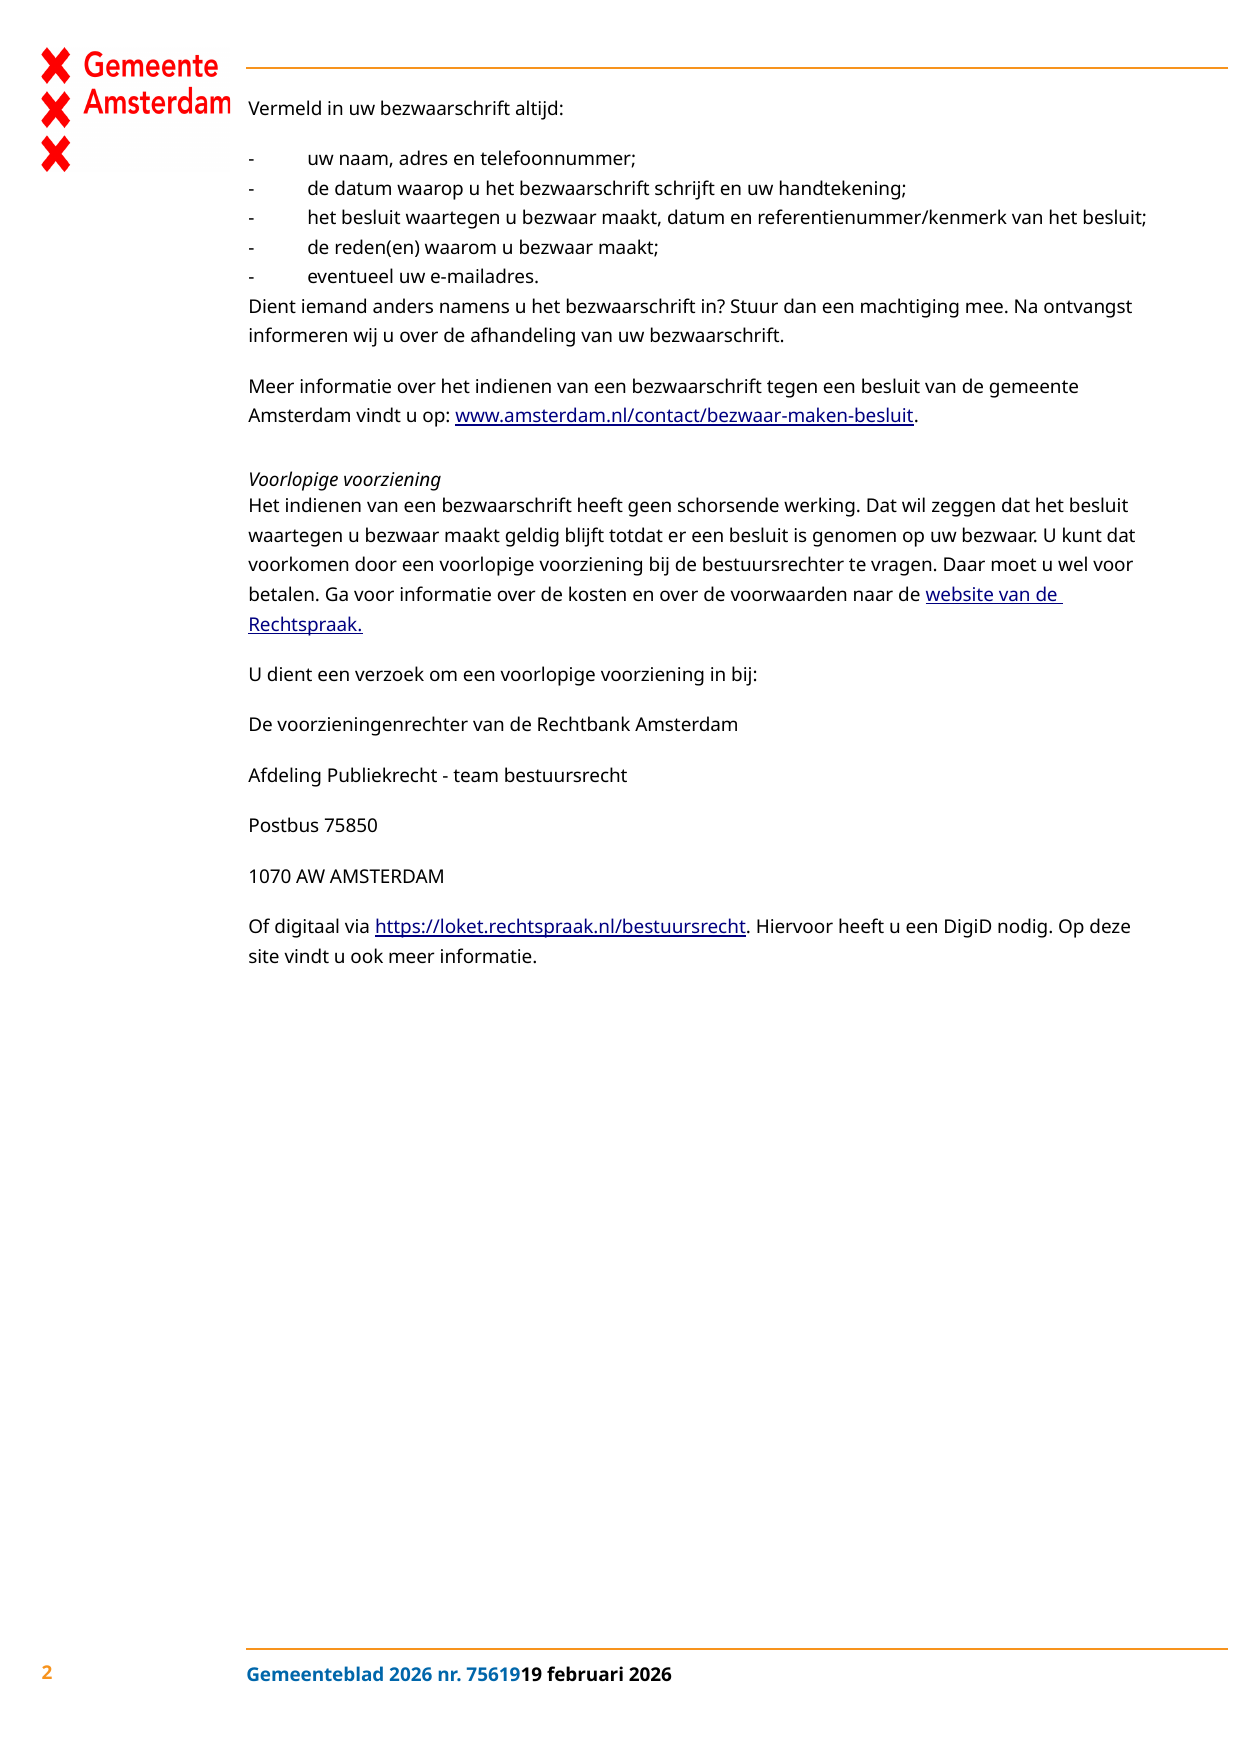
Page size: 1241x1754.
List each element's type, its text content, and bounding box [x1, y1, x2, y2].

text Vermeld in uw bezwaarschrift altijd: [248, 95, 1152, 121]
text Of digitaal via https://loket.rechtspraak.nl/bestuursrecht. Hiervoor heeft u een DigiD nodig. Op deze site vindt u ook meer informatie. [248, 913, 1152, 968]
list uw naam, adres en telefoonnummer; [248, 145, 1152, 171]
text Postbus 75850 [248, 812, 1152, 838]
text De voorzieningenrechter van de Rechtbank Amsterdam [248, 712, 1152, 737]
picture [41, 47, 231, 172]
list eventueel uw e-mailadres. [248, 263, 1152, 289]
list de datum waarop u het bezwaarschrift schrijft en uw handtekening; [248, 175, 1152, 201]
text Voorlopige voorziening [248, 467, 1152, 492]
list het besluit waartegen u bezwaar maakt, datum en referentienummer/kenmerk van het besluit; [248, 204, 1152, 230]
text Het indienen van een bezwaarschrift heeft geen schorsende werking. Dat wil zeggen dat het besluit waartegen u bezwaar maakt geldig blijft totdat er een besluit is genomen op uw bezwaar. U kunt dat voorkomen door een voorlopige voorziening bij de bestuursrechter te vragen. Daar moet u wel voor betalen. Ga voor informatie over de kosten en over de voorwaarden naar de website van de Rechtspraak. [248, 492, 1152, 636]
text U dient een verzoek om een voorlopige voorziening in bij: [248, 661, 1152, 687]
list de reden(en) waarom u bezwaar maakt; [248, 234, 1152, 260]
text Dient iemand anders namens u het bezwaarschrift in? Stuur dan een machtiging mee. Na ontvangst informeren wij u over de afhandeling van uw bezwaarschrift. [248, 293, 1152, 348]
text Meer informatie over het indienen van een bezwaarschrift tegen een besluit van de gemeente Amsterdam vindt u op: www.amsterdam.nl/contact/bezwaar-maken-besluit. [248, 373, 1152, 428]
text Afdeling Publiekrecht - team bestuursrecht [248, 762, 1152, 788]
text 1070 AW AMSTERDAM [248, 863, 1152, 888]
